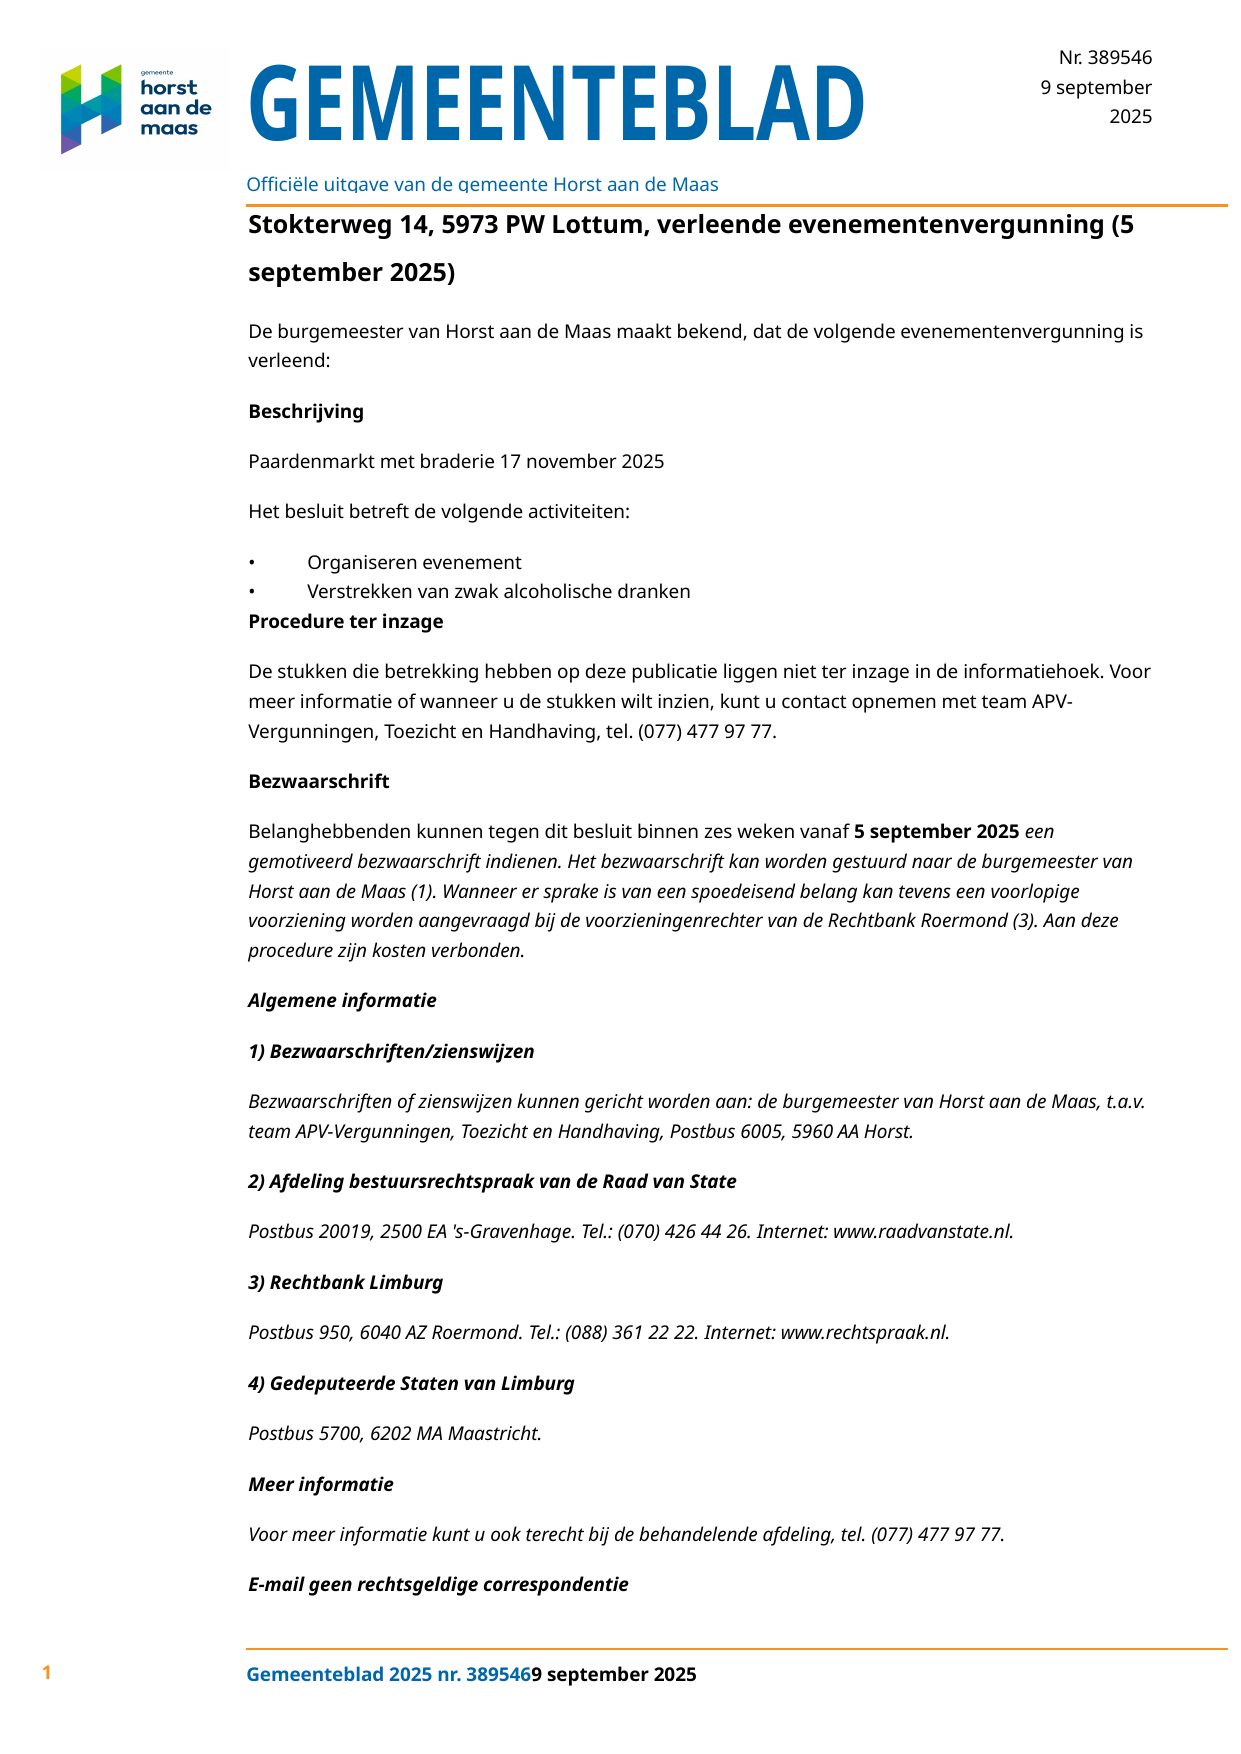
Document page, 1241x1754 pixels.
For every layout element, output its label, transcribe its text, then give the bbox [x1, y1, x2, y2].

text 4) Gedeputeerde Staten van Limburg [248, 1370, 1152, 1396]
text De burgemeester van Horst aan de Maas maakt bekend, dat de volgende evenementenvergunning is verleend: [248, 318, 1152, 373]
text Paardenmarkt met braderie 17 november 2025 [248, 448, 1152, 474]
list Verstrekken van zwak alcoholische dranken [248, 579, 1152, 604]
text Belanghebbenden kunnen tegen dit besluit binnen zes weken vanaf 5 september 2025 een gemotiveerd bezwaarschrift indienen. Het bezwaarschrift kan worden gestuurd naar de burgemeester van Horst aan de Maas (1). Wanneer er sprake is van een spoedeisend belang kan tevens een voorlopige voorziening worden aangevraagd bij de voorzieningenrechter van de Rechtbank Roermond (3). Aan deze procedure zijn kosten verbonden. [248, 819, 1152, 963]
text Bezwaarschriften of zienswijzen kunnen gericht worden aan: de burgemeester van Horst aan de Maas, t.a.v. team APV-Vergunningen, Toezicht en Handhaving, Postbus 6005, 5960 AA Horst. [248, 1088, 1152, 1144]
text Meer informatie [248, 1471, 1152, 1497]
text 3) Rechtbank Limburg [248, 1269, 1152, 1295]
text Stokterweg 14, 5973 PW Lottum, verleende evenementenvergunning (5 september 2025) [248, 207, 1152, 288]
text Bezwaarschrift [248, 768, 1152, 794]
text Algemene informatie [248, 987, 1152, 1013]
text Postbus 950, 6040 AZ Roermond. Tel.: (088) 361 22 22. Internet: www.rechtspraak.nl. [248, 1319, 1152, 1345]
text Postbus 5700, 6202 MA Maastricht. [248, 1420, 1152, 1446]
text E-mail geen rechtsgeldige correspondentie [248, 1572, 1152, 1597]
text Voor meer informatie kunt u ook terecht bij de behandelende afdeling, tel. (077) 477 97 77. [248, 1521, 1152, 1547]
text 1) Bezwaarschriften/zienswijzen [248, 1038, 1152, 1064]
text De stukken die betrekking hebben op deze publicatie liggen niet ter inzage in de informatiehoek. Voor meer informatie of wanneer u de stukken wilt inzien, kunt u contact opnemen met team APV-Vergunningen, Toezicht en Handhaving, tel. (077) 477 97 77. [248, 659, 1152, 744]
list Organiseren evenement [248, 549, 1152, 575]
text Beschrijving [248, 398, 1152, 424]
picture [41, 47, 231, 172]
text Procedure ter inzage [248, 608, 1152, 634]
text Het besluit betreft de volgende activiteiten: [248, 499, 1152, 524]
text 2) Afdeling bestuursrechtspraak van de Raad van State [248, 1168, 1152, 1194]
text Postbus 20019, 2500 EA 's-Gravenhage. Tel.: (070) 426 44 26. Internet: www.raadvanstate.nl. [248, 1219, 1152, 1244]
